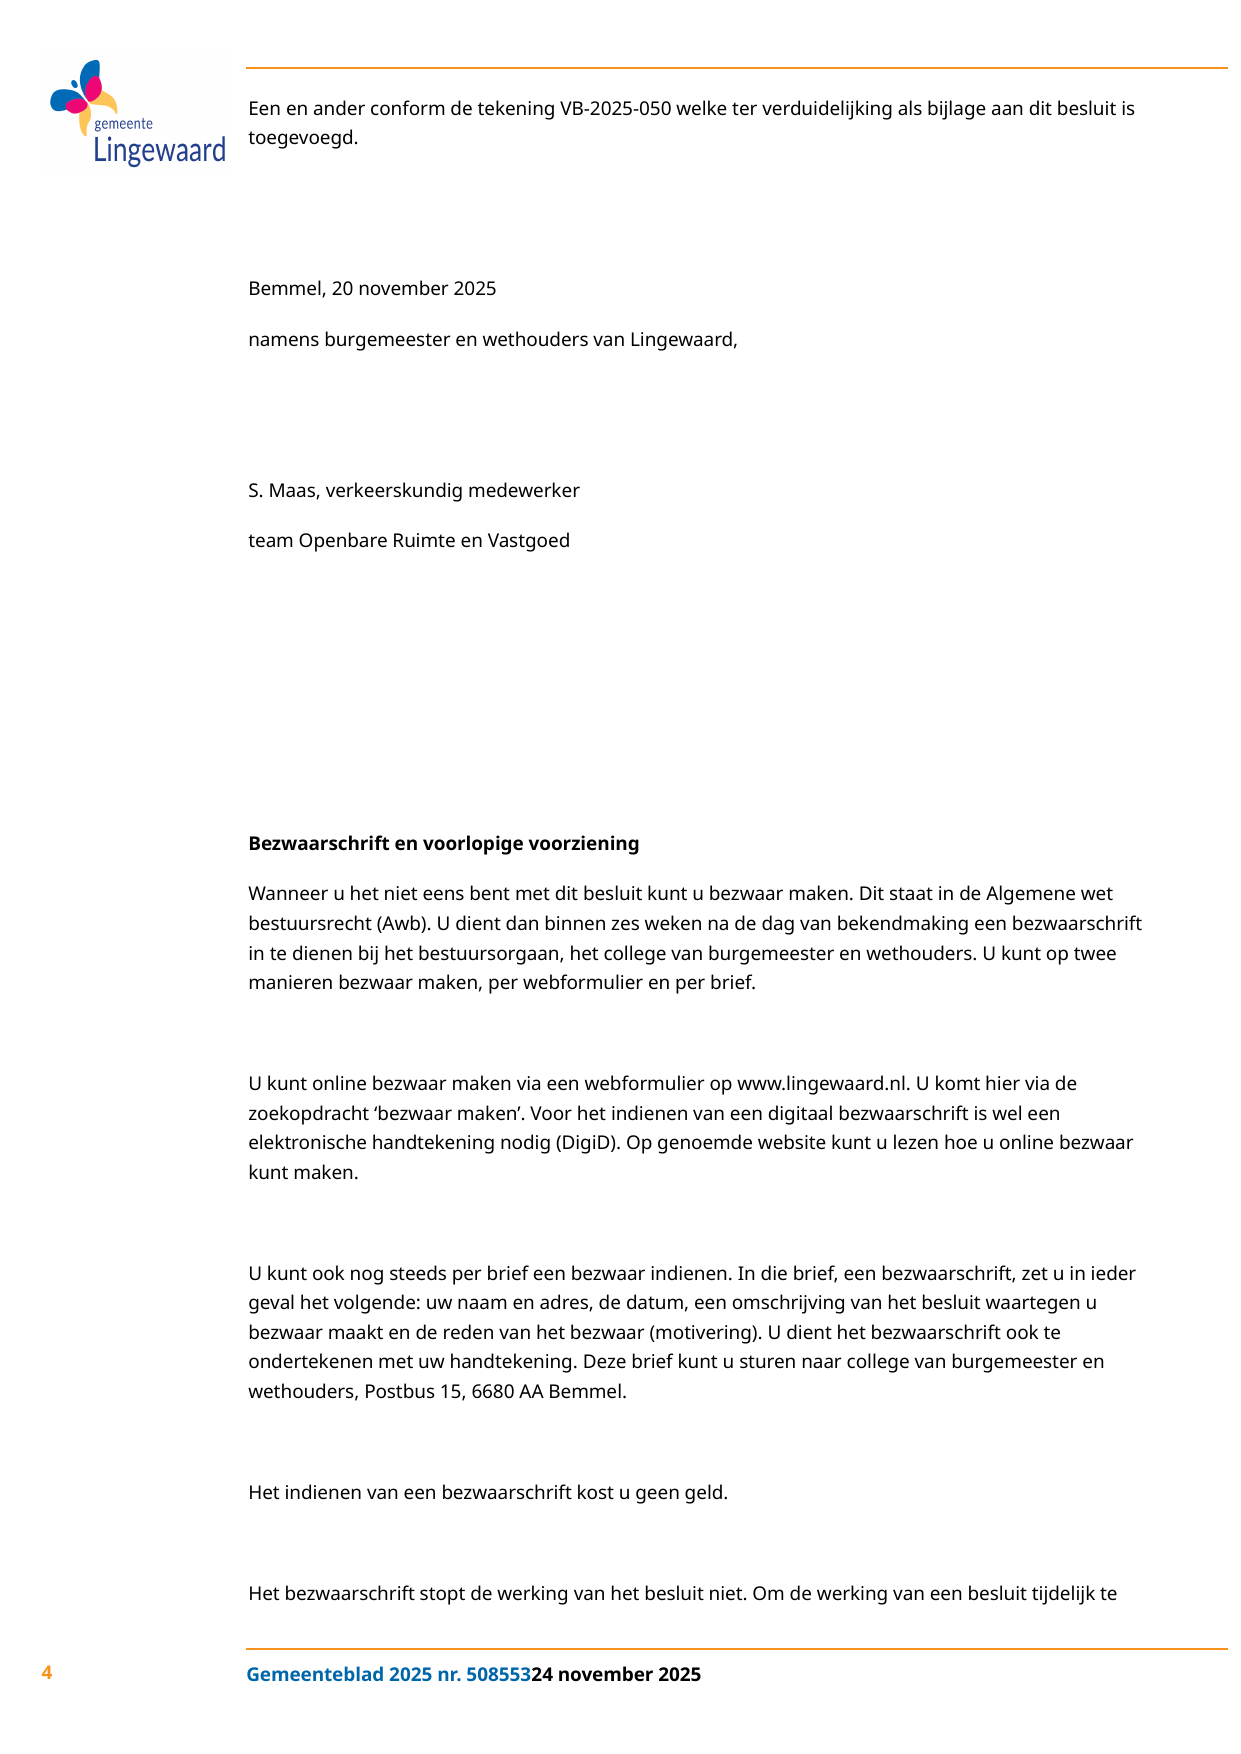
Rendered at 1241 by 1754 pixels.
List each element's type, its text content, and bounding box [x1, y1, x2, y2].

text U kunt online bezwaar maken via een webformulier op www.lingewaard.nl. U komt hier via de zoekopdracht ‘bezwaar maken’. Voor het indienen van een digitaal bezwaarschrift is wel een elektronische handtekening nodig (DigiD). Op genoemde website kunt u lezen hoe u online bezwaar kunt maken. [248, 1070, 1152, 1185]
text Bezwaarschrift en voorlopige voorziening [248, 830, 1152, 856]
text Bemmel, 20 november 2025 [248, 276, 1152, 301]
text U kunt ook nog steeds per brief een bezwaar indienen. In die brief, een bezwaarschrift, zet u in ieder geval het volgende: uw naam en adres, de datum, een omschrijving van het besluit waartegen u bezwaar maakt en de reden van het bezwaar (motivering). U dient het bezwaarschrift ook te ondertekenen met uw handtekening. Deze brief kunt u sturen naar college van burgemeester en wethouders, Postbus 15, 6680 AA Bemmel. [248, 1260, 1152, 1404]
text team Openbare Ruimte en Vastgoed [248, 528, 1152, 553]
text S. Maas, verkeerskundig medewerker [248, 477, 1152, 503]
text Het indienen van een bezwaarschrift kost u geen geld. [248, 1479, 1152, 1505]
picture [41, 47, 231, 172]
text Het bezwaarschrift stopt de werking van het besluit niet. Om de werking van een besluit tijdelijk te [248, 1580, 1152, 1606]
text namens burgemeester en wethouders van Lingewaard, [248, 326, 1152, 352]
text Een en ander conform de tekening VB-2025-050 welke ter verduidelijking als bijlage aan dit besluit is toegevoegd. [248, 95, 1152, 150]
text Wanneer u het niet eens bent met dit besluit kunt u bezwaar maken. Dit staat in de Algemene wet bestuursrecht (Awb). U dient dan binnen zes weken na de dag van bekendmaking een bezwaarschrift in te dienen bij het bestuursorgaan, het college van burgemeester en wethouders. U kunt op twee manieren bezwaar maken, per webformulier en per brief. [248, 881, 1152, 995]
